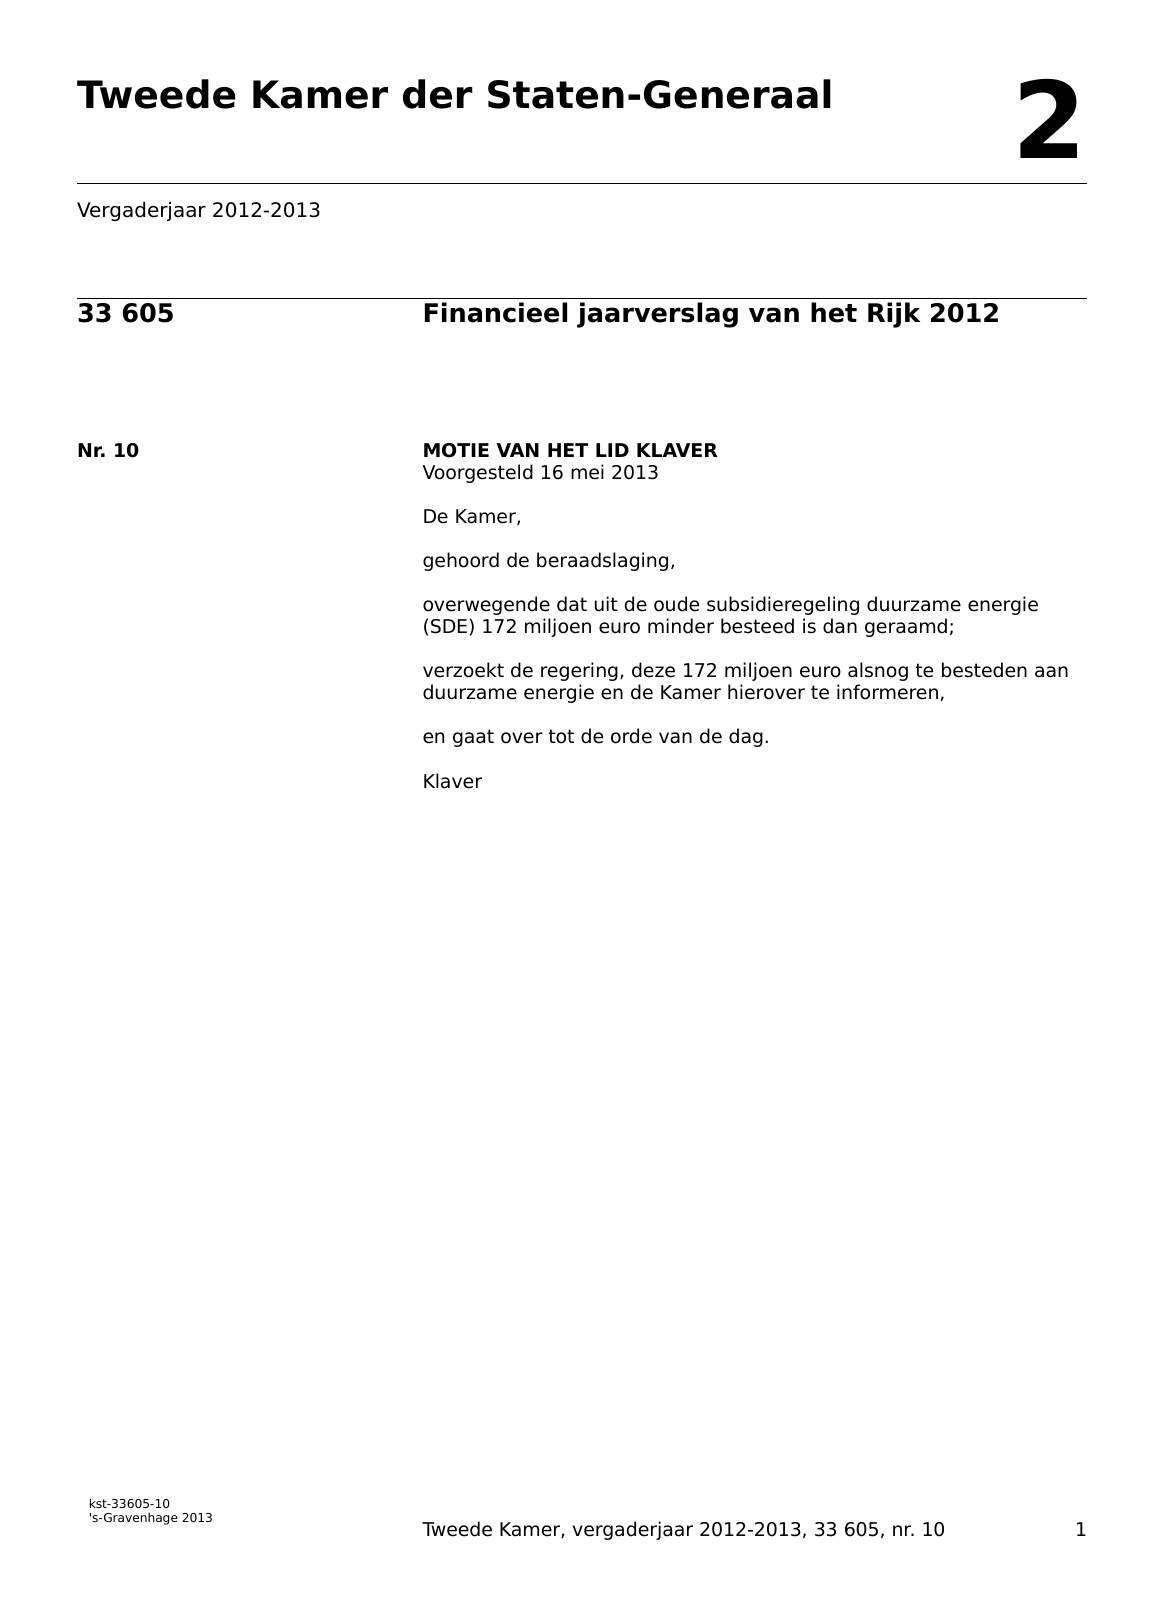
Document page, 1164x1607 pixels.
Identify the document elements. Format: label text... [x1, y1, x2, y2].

table_header 2 [886, 59, 1087, 183]
text 's-Gravenhage 2013 [88, 1511, 323, 1525]
table_header Tweede Kamer der Staten-Generaal [77, 59, 886, 183]
text De Kamer, [422, 506, 1087, 528]
text Klaver [422, 771, 1087, 793]
text verzoekt de regering, deze 172 miljoen euro alsnog te besteden aan duurzame energie en de Kamer hierover te informeren, [422, 660, 1087, 704]
text Voorgesteld 16 mei 2013 [422, 462, 1087, 484]
text kst-33605-10 [88, 1497, 323, 1511]
text overwegende dat uit de oude subsidieregeling duurzame energie (SDE) 172 miljoen euro minder besteed is dan geraamd; [422, 594, 1087, 638]
subtitle 33 605 Financieel jaarverslag van het Rijk 2012 [77, 299, 1087, 329]
text en gaat over tot de orde van de dag. [422, 726, 1087, 748]
table_cell Vergaderjaar 2012-2013 [77, 184, 1087, 298]
text gehoord de beraadslaging, [422, 550, 1087, 572]
subtitle Nr. 10 MOTIE VAN HET LID KLAVER [77, 440, 1087, 462]
